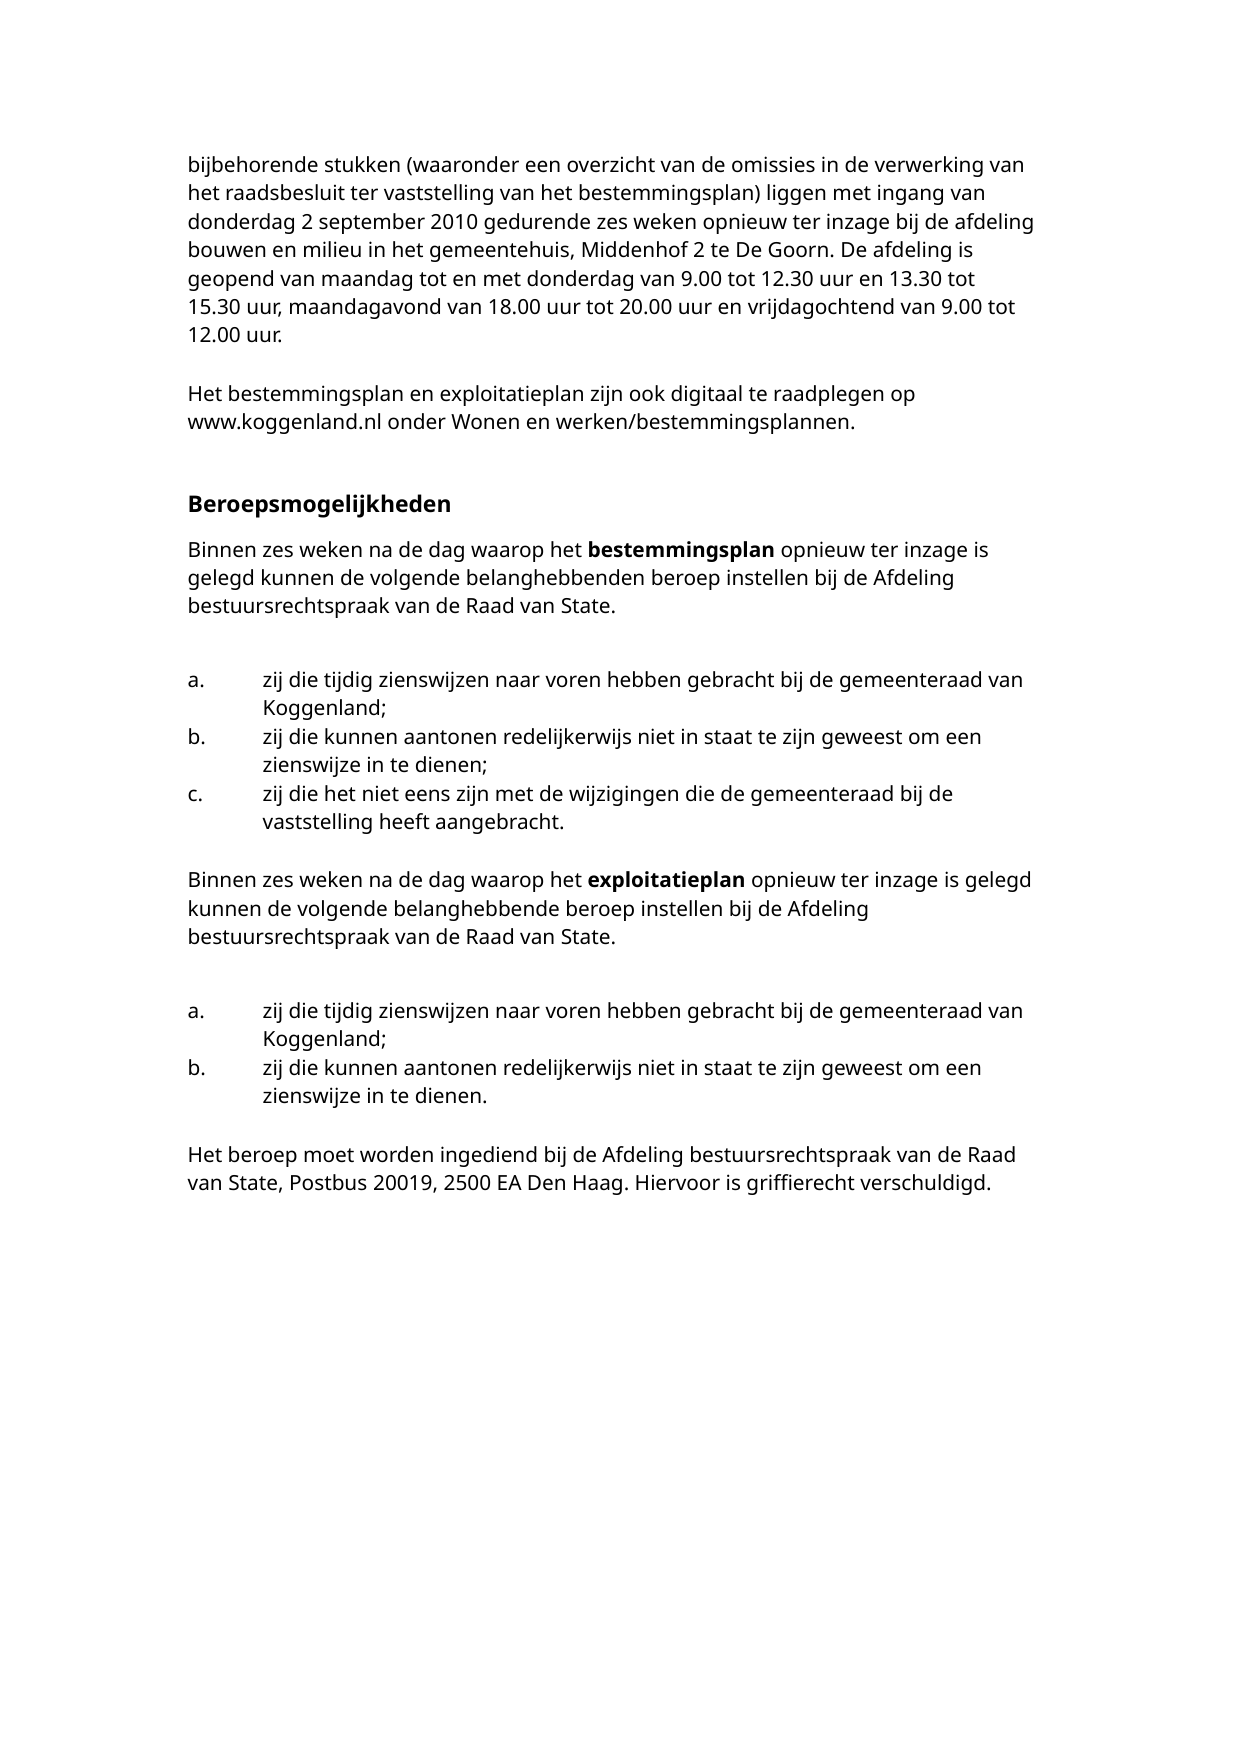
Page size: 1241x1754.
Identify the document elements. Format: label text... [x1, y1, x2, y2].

text Het bestemmingsplan en exploitatieplan zijn ook digitaal te raadplegen op www.koggenland.nl onder Wonen en werken/bestemmingsplannen. [187, 379, 1053, 436]
list zij die kunnen aantonen redelijkerwijs niet in staat te zijn geweest om een zienswijze in te dienen. [187, 1053, 1053, 1110]
list zij die het niet eens zijn met de wijzigingen die de gemeenteraad bij de vaststelling heeft aangebracht. [187, 779, 1053, 836]
text Binnen zes weken na de dag waarop het exploitatieplan opnieuw ter inzage is gelegd kunnen de volgende belanghebbende beroep instellen bij de Afdeling bestuursrechtspraak van de Raad van State. [187, 866, 1053, 951]
text bijbehorende stukken (waaronder een overzicht van de omissies in de verwerking van het raadsbesluit ter vaststelling van het bestemmingsplan) liggen met ingang van donderdag 2 september 2010 gedurende zes weken opnieuw ter inzage bij de afdeling bouwen en milieu in het gemeentehuis, Middenhof 2 te De Goorn. De afdeling is geopend van maandag tot en met donderdag van 9.00 tot 12.30 uur en 13.30 tot 15.30 uur, maandagavond van 18.00 uur tot 20.00 uur en vrijdagochtend van 9.00 tot 12.00 uur. [187, 150, 1053, 349]
list zij die tijdig zienswijzen naar voren hebben gebracht bij de gemeenteraad van Koggenland; [187, 665, 1053, 722]
text Het beroep moet worden ingediend bij de Afdeling bestuursrechtspraak van de Raad van State, Postbus 20019, 2500 EA Den Haag. Hiervoor is griffierecht verschuldigd. [187, 1140, 1053, 1197]
list zij die kunnen aantonen redelijkerwijs niet in staat te zijn geweest om een zienswijze in te dienen; [187, 722, 1053, 779]
text Binnen zes weken na de dag waarop het bestemmingsplan opnieuw ter inzage is gelegd kunnen de volgende belanghebbenden beroep instellen bij de Afdeling bestuursrechtspraak van de Raad van State. [187, 535, 1053, 620]
list zij die tijdig zienswijzen naar voren hebben gebracht bij de gemeenteraad van Koggenland; [187, 996, 1053, 1053]
subtitle Beroepsmogelijkheden [187, 488, 1053, 520]
